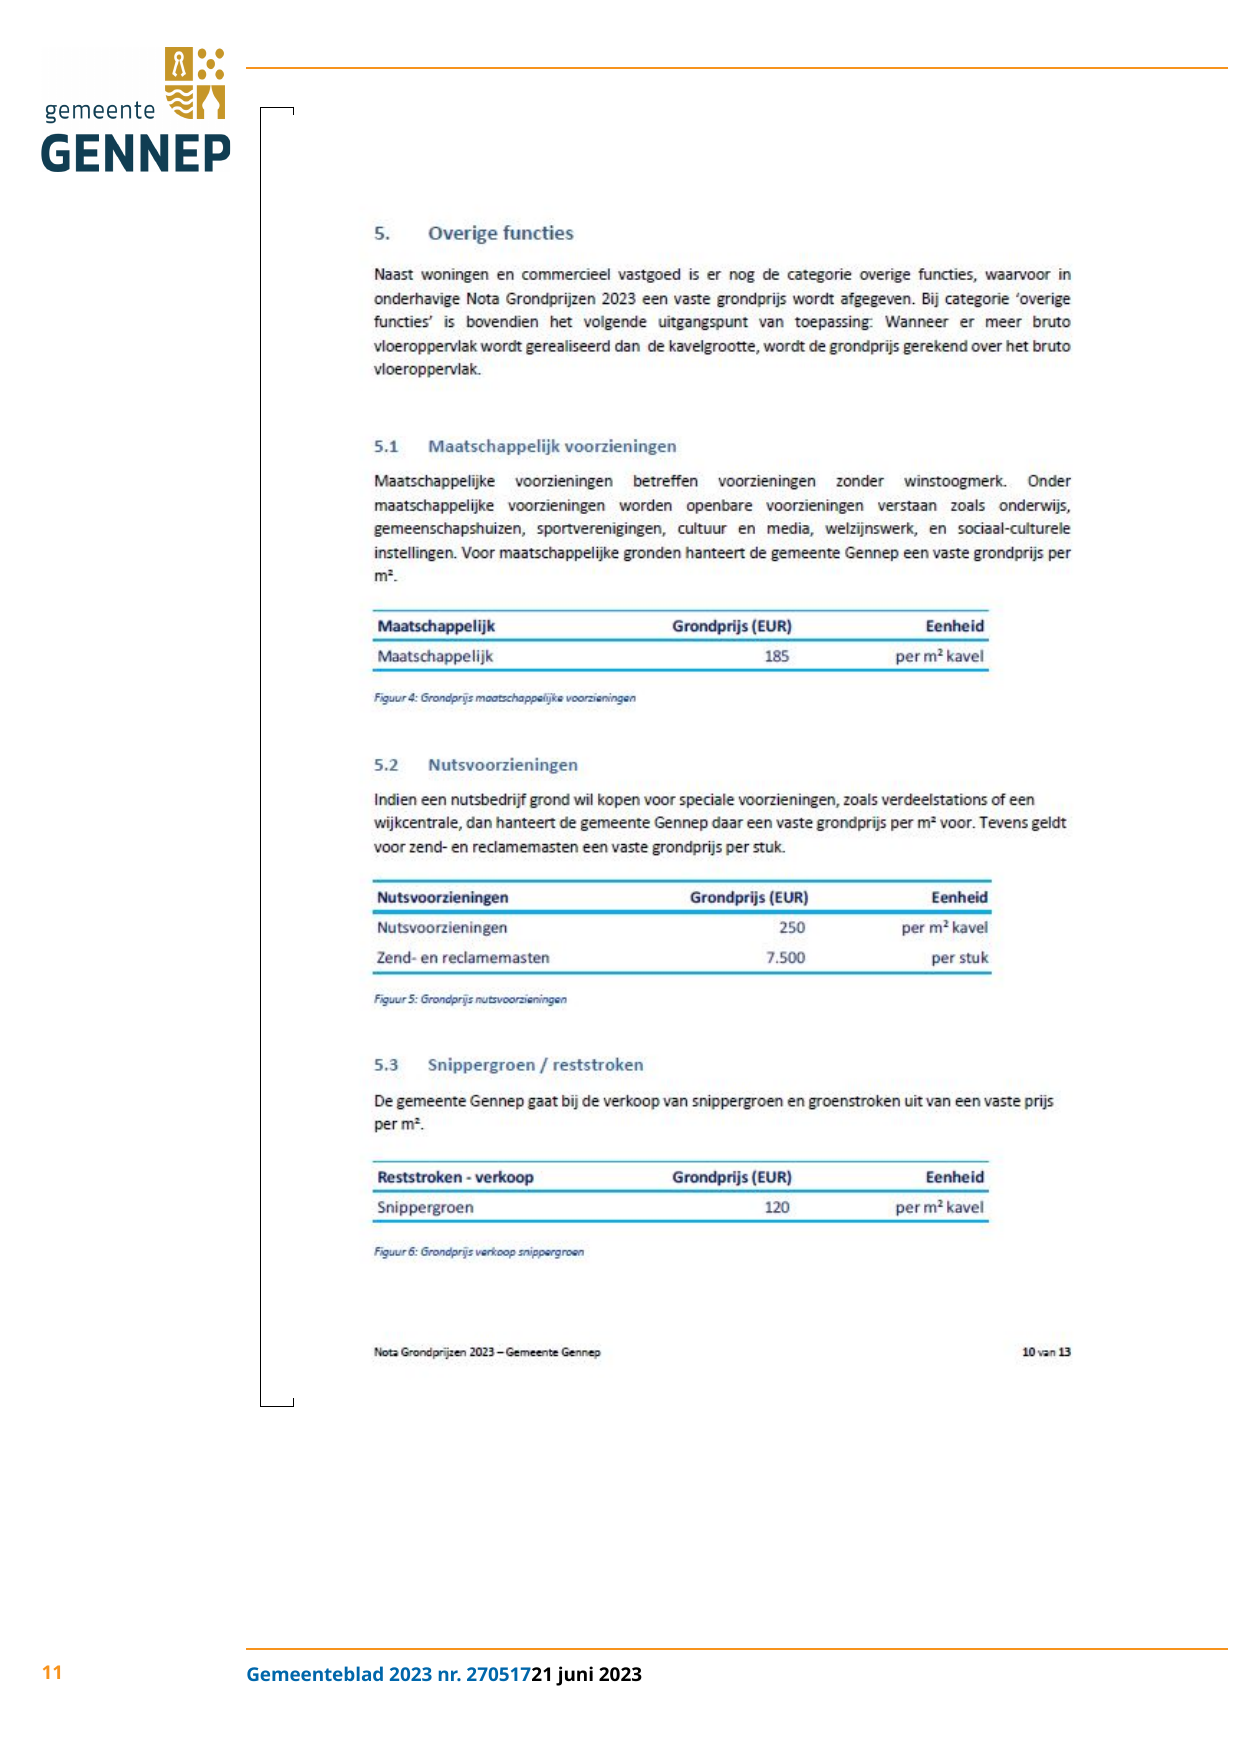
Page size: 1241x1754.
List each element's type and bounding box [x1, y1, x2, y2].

picture [41, 47, 231, 172]
picture [268, 115, 1173, 1398]
